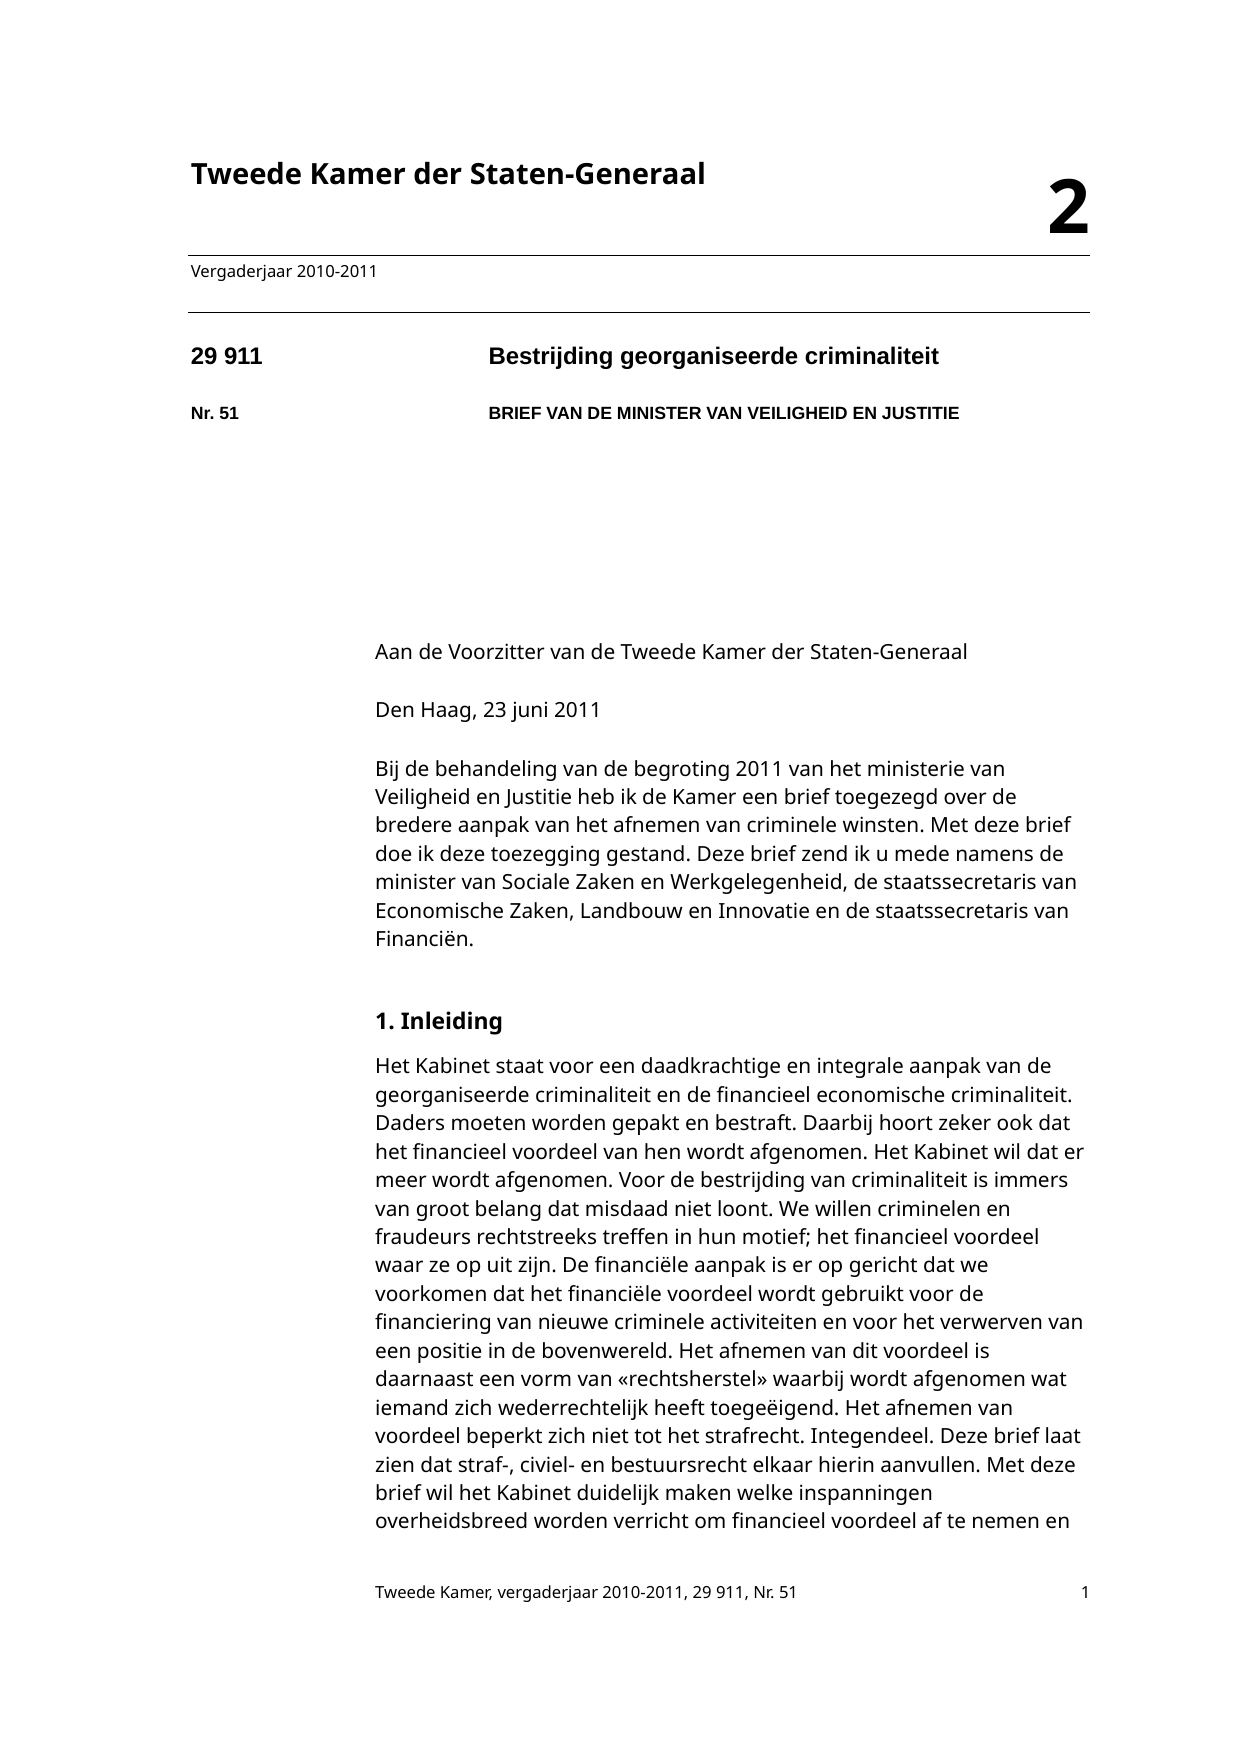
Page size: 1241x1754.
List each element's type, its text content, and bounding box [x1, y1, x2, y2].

table_cell BRIEF VAN DE MINISTER VAN VEILIGHEID EN JUSTITIE [485, 399, 1090, 518]
text Bij de behandeling van de begroting 2011 van het ministerie van Veiligheid en Justitie heb ik de Kamer een brief toegezegd over de bredere aanpak van het afnemen van criminele winsten. Met deze brief doe ik deze toezegging gestand. Deze brief zend ik u mede namens de minister van Sociale Zaken en Werkgelegenheid, de staatssecretaris van Economische Zaken, Landbouw en Innovatie en de staatssecretaris van Financiën. [375, 754, 1090, 953]
table_cell [485, 256, 1090, 312]
table_cell Bestrijding georganiseerde criminaliteit [485, 339, 1090, 399]
table_header Tweede Kamer der Staten-Generaal [188, 150, 909, 255]
table_cell Vergaderjaar 2010-2011 [188, 256, 485, 312]
table_cell Nr. 51 [188, 399, 485, 518]
text Den Haag, 23 juni 2011 [375, 695, 1090, 724]
table_cell [485, 313, 1090, 339]
table_cell 29 911 [188, 339, 485, 399]
text Het Kabinet staat voor een daadkrachtige en integrale aanpak van de georganiseerde criminaliteit en de financieel economische criminaliteit. Daders moeten worden gepakt en bestraft. Daarbij hoort zeker ook dat het financieel voordeel van hen wordt afgenomen. Het Kabinet wil dat er meer wordt afgenomen. Voor de bestrijding van criminaliteit is immers van groot belang dat misdaad niet loont. We willen criminelen en fraudeurs rechtstreeks treffen in hun motief; het financieel voordeel waar ze op uit zijn. De financiële aanpak is er op gericht dat we voorkomen dat het financiële voordeel wordt gebruikt voor de financiering van nieuwe criminele activiteiten en voor het verwerven van een positie in de bovenwereld. Het afnemen van dit voordeel is daarnaast een vorm van «rechtsherstel» waarbij wordt afgenomen wat iemand zich wederrechtelijk heeft toegeëigend. Het afnemen van voordeel beperkt zich niet tot het strafrecht. Integendeel. Deze brief laat zien dat straf-, civiel- en bestuursrecht elkaar hierin aanvullen. Met deze brief wil het Kabinet duidelijk maken welke inspanningen overheidsbreed worden verricht om financieel voordeel af te nemen en [375, 1052, 1090, 1535]
table_header 2 [910, 150, 1090, 255]
subtitle 1. Inleiding [375, 1005, 1090, 1037]
table_cell [188, 313, 485, 339]
text Aan de Voorzitter van de Tweede Kamer der Staten-Generaal [375, 637, 1090, 665]
